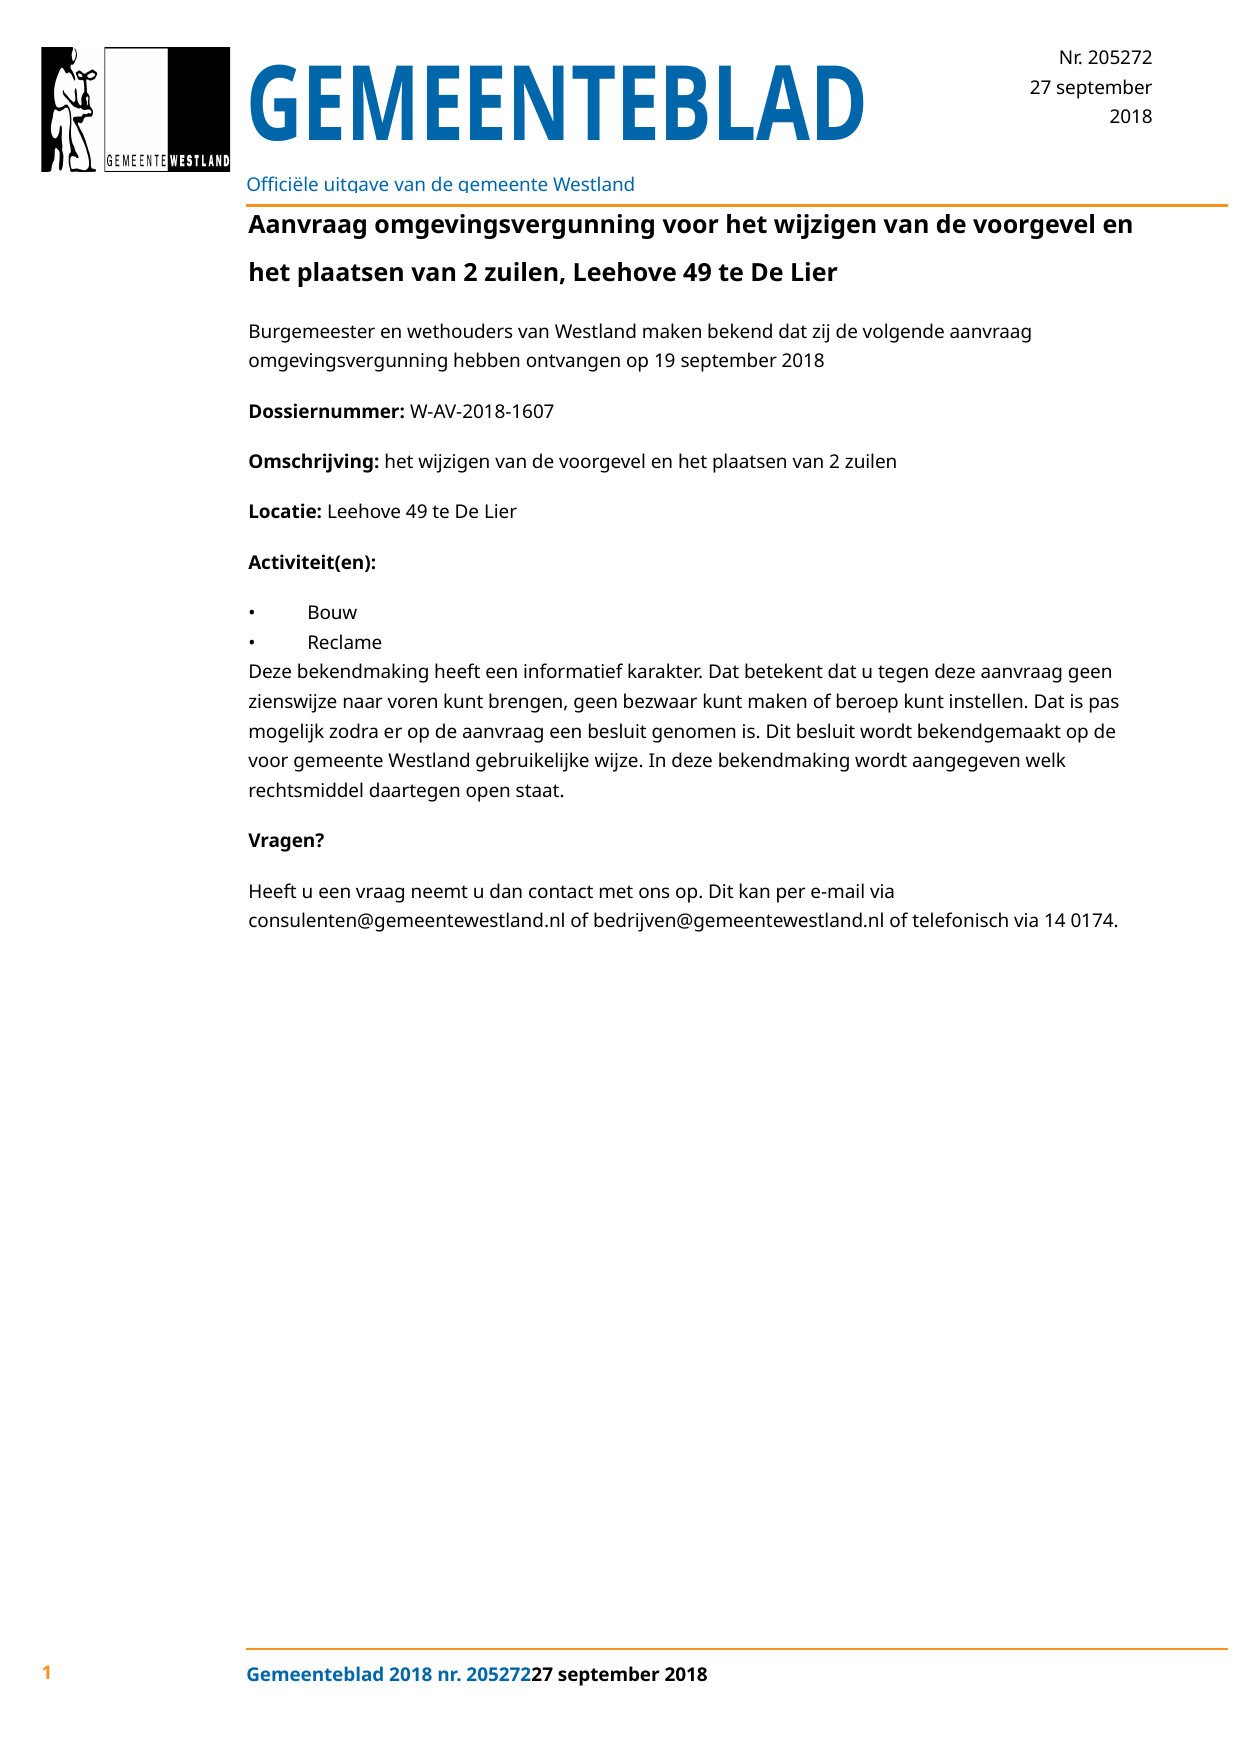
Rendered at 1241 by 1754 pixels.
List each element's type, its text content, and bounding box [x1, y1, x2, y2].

text Omschrijving: het wijzigen van de voorgevel en het plaatsen van 2 zuilen [248, 448, 1152, 474]
text Burgemeester en wethouders van Westland maken bekend dat zij de volgende aanvraag omgevingsvergunning hebben ontvangen op 19 september 2018 [248, 318, 1152, 373]
list Bouw [248, 599, 1152, 625]
text Aanvraag omgevingsvergunning voor het wijzigen van de voorgevel en het plaatsen van 2 zuilen, Leehove 49 te De Lier [248, 207, 1152, 288]
picture [41, 47, 231, 172]
text Dossiernummer: W-AV-2018-1607 [248, 398, 1152, 424]
text Locatie: Leehove 49 te De Lier [248, 499, 1152, 524]
text Activiteit(en): [248, 549, 1152, 575]
text Vragen? [248, 827, 1152, 853]
list Reclame [248, 629, 1152, 655]
text Deze bekendmaking heeft een informatief karakter. Dat betekent dat u tegen deze aanvraag geen zienswijze naar voren kunt brengen, geen bezwaar kunt maken of beroep kunt instellen. Dat is pas mogelijk zodra er op de aanvraag een besluit genomen is. Dit besluit wordt bekendgemaakt op de voor gemeente Westland gebruikelijke wijze. In deze bekendmaking wordt aangegeven welk rechtsmiddel daartegen open staat. [248, 659, 1152, 803]
text Heeft u een vraag neemt u dan contact met ons op. Dit kan per e-mail via consulenten@gemeentewestland.nl of bedrijven@gemeentewestland.nl of telefonisch via 14 0174. [248, 878, 1152, 933]
